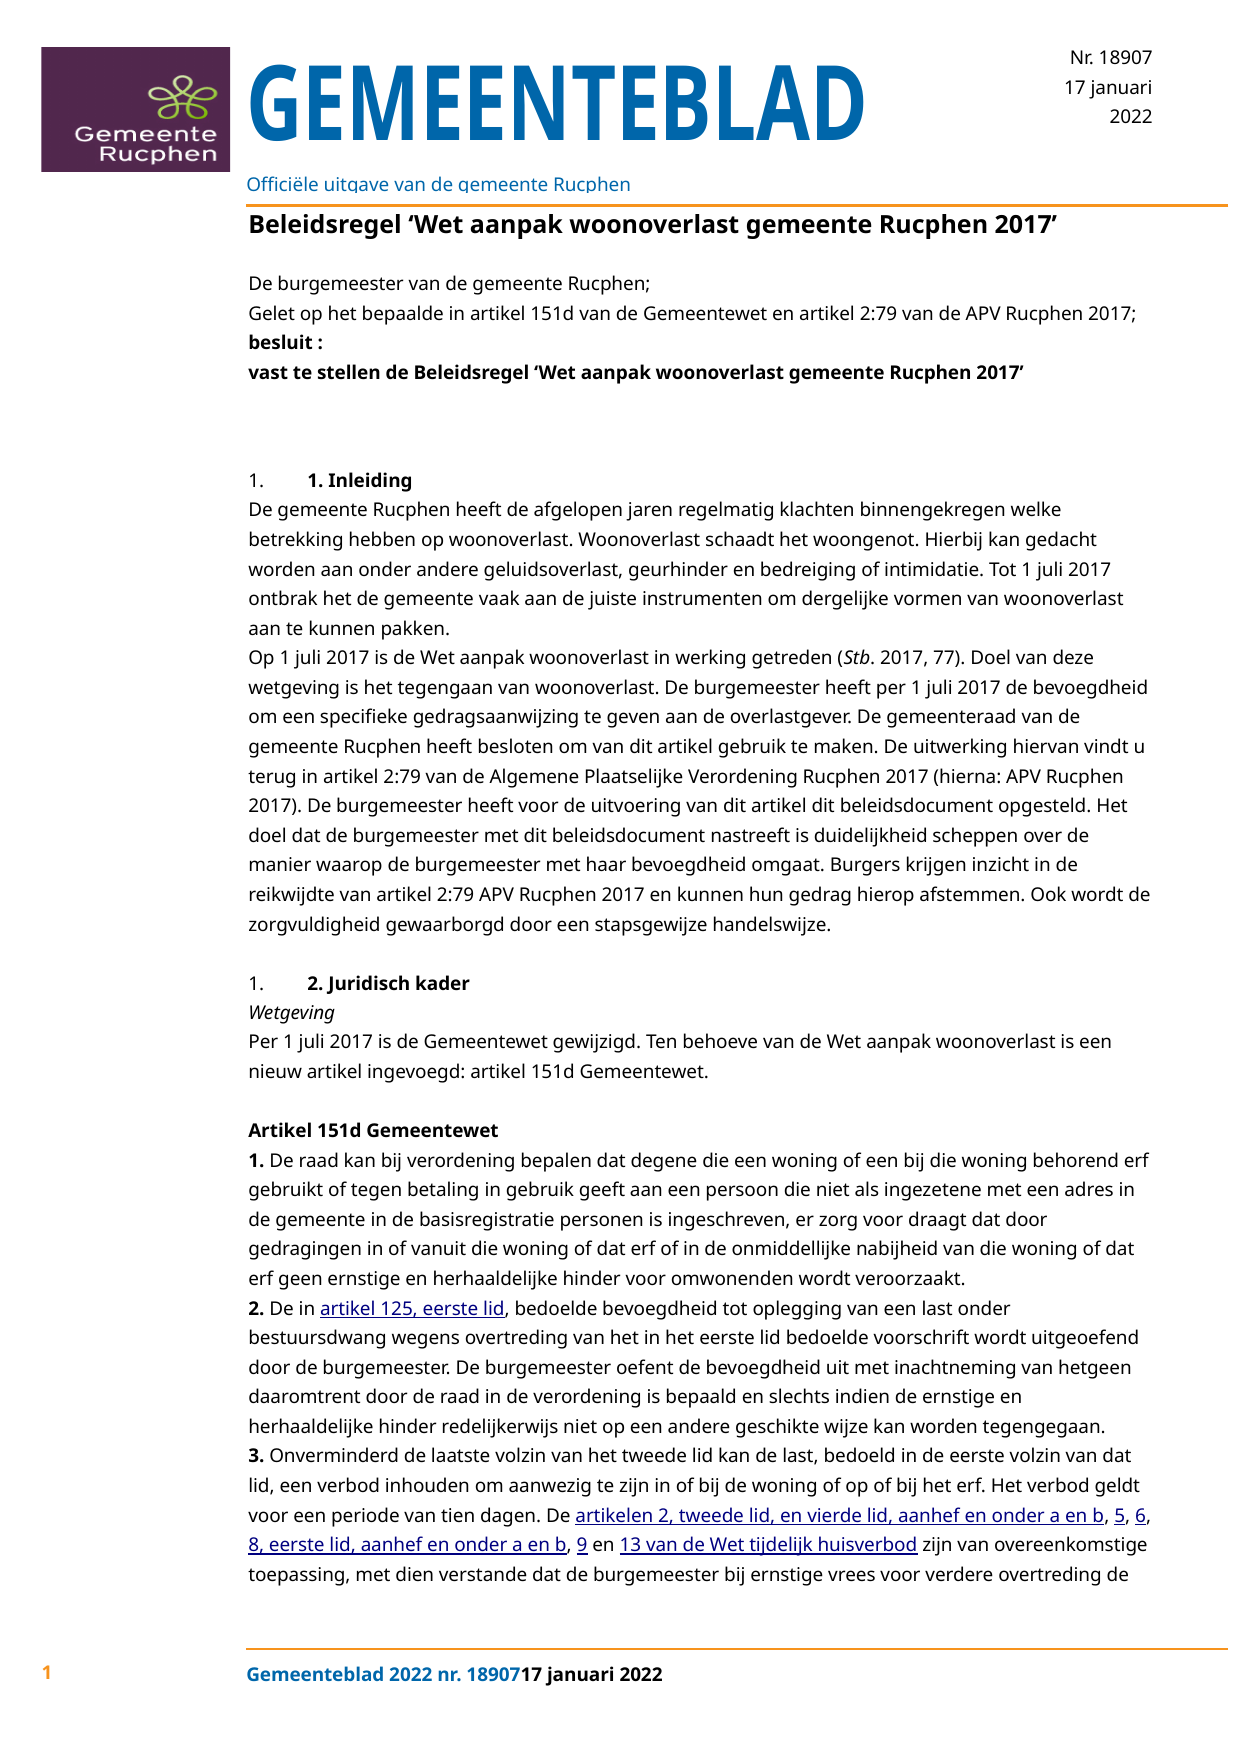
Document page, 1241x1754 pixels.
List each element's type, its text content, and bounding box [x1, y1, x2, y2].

text Wetgeving [248, 999, 1152, 1025]
text Gelet op het bepaalde in artikel 151d van de Gemeentewet en artikel 2:79 van de APV Rucphen 2017; [248, 300, 1152, 326]
text 3. Onverminderd de laatste volzin van het tweede lid kan de last, bedoeld in de eerste volzin van dat lid, een verbod inhouden om aanwezig te zijn in of bij de woning of op of bij het erf. Het verbod geldt voor een periode van tien dagen. De artikelen 2, tweede lid, en vierde lid, aanhef en onder a en b, 5, 6, 8, eerste lid, aanhef en onder a en b, 9 en 13 van de Wet tijdelijk huisverbod zijn van overeenkomstige toepassing, met dien verstande dat de burgemeester bij ernstige vrees voor verdere overtreding de [248, 1443, 1152, 1587]
text De gemeente Rucphen heeft de afgelopen jaren regelmatig klachten binnengekregen welke betrekking hebben op woonoverlast. Woonoverlast schaadt het woongenot. Hierbij kan gedacht worden aan onder andere geluidsoverlast, geurhinder en bedreiging of intimidatie. Tot 1 juli 2017 ontbrak het de gemeente vaak aan de juiste instrumenten om dergelijke vormen van woonoverlast aan te kunnen pakken. [248, 497, 1152, 641]
text Artikel 151d Gemeentewet [248, 1117, 1152, 1143]
text De burgemeester van de gemeente Rucphen; [248, 270, 1152, 296]
text besluit : [248, 329, 1152, 355]
text vast te stellen de Beleidsregel ‘Wet aanpak woonoverlast gemeente Rucphen 2017’ [248, 359, 1152, 385]
table_header 1. Inleiding [248, 468, 1152, 493]
text Beleidsregel ‘Wet aanpak woonoverlast gemeente Rucphen 2017’ [248, 207, 1152, 241]
text 2. De in artikel 125, eerste lid, bedoelde bevoegdheid tot oplegging van een last onder bestuursdwang wegens overtreding van het in het eerste lid bedoelde voorschrift wordt uitgeoefend door de burgemeester. De burgemeester oefent de bevoegdheid uit met inachtneming van hetgeen daaromtrent door de raad in de verordening is bepaald en slechts indien de ernstige en herhaaldelijke hinder redelijkerwijs niet op een andere geschikte wijze kan worden tegengegaan. [248, 1295, 1152, 1439]
text 1. De raad kan bij verordening bepalen dat degene die een woning of een bij die woning behorend erf gebruikt of tegen betaling in gebruik geeft aan een persoon die niet als ingezetene met een adres in de gemeente in de basisregistratie personen is ingeschreven, er zorg voor draagt dat door gedragingen in of vanuit die woning of dat erf of in de onmiddellijke nabijheid van die woning of dat erf geen ernstige en herhaaldelijke hinder voor omwonenden wordt veroorzaakt. [248, 1147, 1152, 1291]
text Per 1 juli 2017 is de Gemeentewet gewijzigd. Ten behoeve van de Wet aanpak woonoverlast is een nieuw artikel ingevoegd: artikel 151d Gemeentewet. [248, 1028, 1152, 1084]
picture [41, 47, 231, 172]
table_header 2. Juridisch kader [248, 970, 1152, 996]
text Op 1 juli 2017 is de Wet aanpak woonoverlast in werking getreden (Stb. 2017, 77). Doel van deze wetgeving is het tegengaan van woonoverlast. De burgemeester heeft per 1 juli 2017 de bevoegdheid om een specifieke gedragsaanwijzing te geven aan de overlastgever. De gemeenteraad van de gemeente Rucphen heeft besloten om van dit artikel gebruik te maken. De uitwerking hiervan vindt u terug in artikel 2:79 van de Algemene Plaatselijke Verordening Rucphen 2017 (hierna: APV Rucphen 2017). De burgemeester heeft voor de uitvoering van dit artikel dit beleidsdocument opgesteld. Het doel dat de burgemeester met dit beleidsdocument nastreeft is duidelijkheid scheppen over de manier waarop de burgemeester met haar bevoegdheid omgaat. Burgers krijgen inzicht in de reikwijdte van artikel 2:79 APV Rucphen 2017 en kunnen hun gedrag hierop afstemmen. Ook wordt de zorgvuldigheid gewaarborgd door een stapsgewijze handelswijze. [248, 644, 1152, 936]
